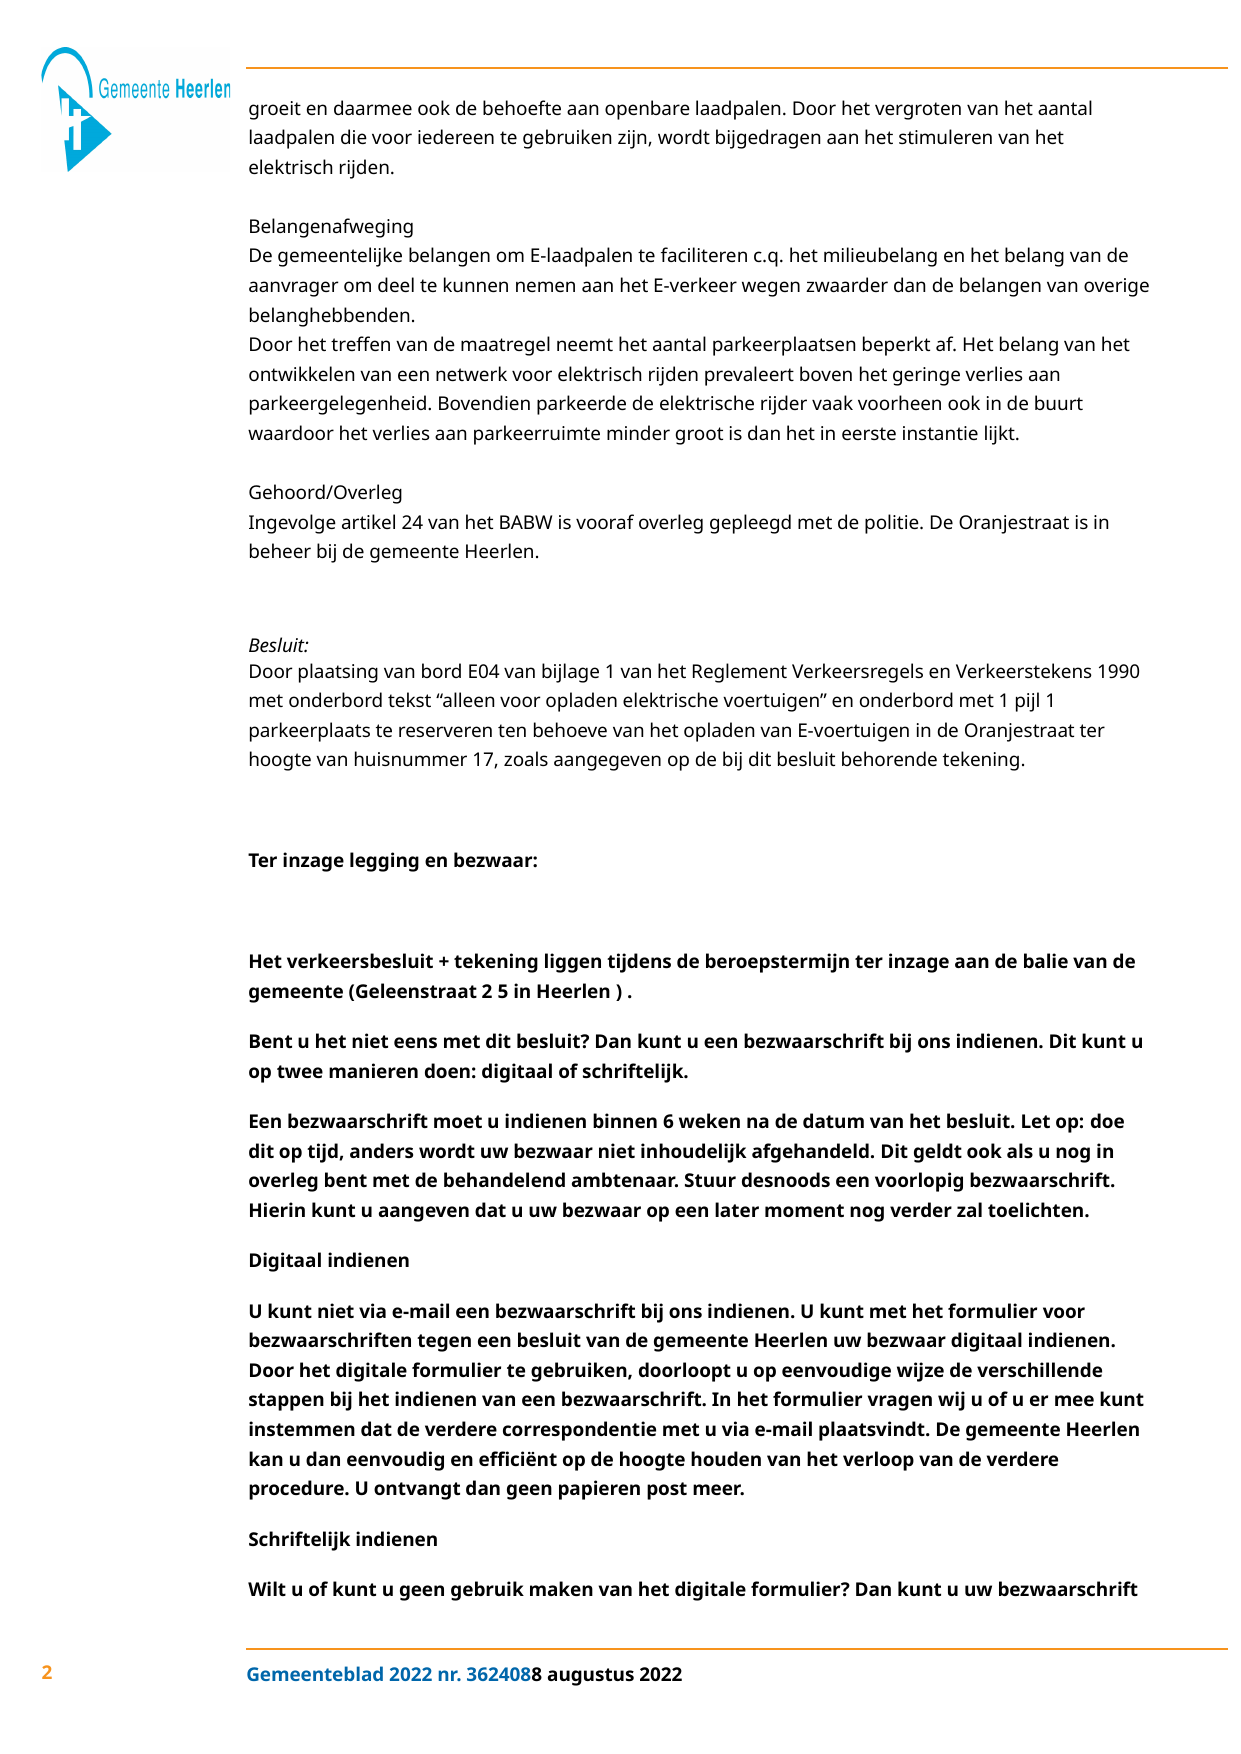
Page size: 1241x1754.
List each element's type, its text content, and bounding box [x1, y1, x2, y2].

text Door plaatsing van bord E04 van bijlage 1 van het Reglement Verkeersregels en Verkeerstekens 1990 met onderbord tekst “alleen voor opladen elektrische voertuigen” en onderbord met 1 pijl 1 parkeerplaats te reserveren ten behoeve van het opladen van E-voertuigen in de Oranjestraat ter hoogte van huisnummer 17, zoals aangegeven op de bij dit besluit behorende tekening. [248, 658, 1152, 772]
text Door het treffen van de maatregel neemt het aantal parkeerplaatsen beperkt af. Het belang van het ontwikkelen van een netwerk voor elektrisch rijden prevaleert boven het geringe verlies aan parkeergelegenheid. Bovendien parkeerde de elektrische rijder vaak voorheen ook in de buurt [248, 331, 1152, 416]
text Ter inzage legging en bezwaar: [248, 847, 1152, 873]
text Wilt u of kunt u geen gebruik maken van het digitale formulier? Dan kunt u uw bezwaarschrift [248, 1576, 1152, 1602]
text Een bezwaarschrift moet u indienen binnen 6 weken na de datum van het besluit. Let op: doe dit op tijd, anders wordt uw bezwaar niet inhoudelijk afgehandeld. Dit geldt ook als u nog in overleg bent met de behandelend ambtenaar. Stuur desnoods een voorlopig bezwaarschrift. Hierin kunt u aangeven dat u uw bezwaar op een later moment nog verder zal toelichten. [248, 1108, 1152, 1223]
text Ingevolge artikel 24 van het BABW is vooraf overleg gepleegd met de politie. De Oranjestraat is in beheer bij de gemeente Heerlen. [248, 509, 1152, 564]
text groeit en daarmee ook de behoefte aan openbare laadpalen. Door het vergroten van het aantal laadpalen die voor iedereen te gebruiken zijn, wordt bijgedragen aan het stimuleren van het elektrisch rijden. [248, 95, 1152, 180]
text Schriftelijk indienen [248, 1526, 1152, 1551]
text Bent u het niet eens met dit besluit? Dan kunt u een bezwaarschrift bij ons indienen. Dit kunt u op twee manieren doen: digitaal of schriftelijk. [248, 1028, 1152, 1083]
text Belangenafweging [248, 213, 1152, 239]
text Het verkeersbesluit + tekening liggen tijdens de beroepstermijn ter inzage aan de balie van de gemeente (Geleenstraat 2 5 in Heerlen ) . [248, 948, 1152, 1003]
text Gehoord/Overleg [248, 479, 1152, 505]
text Digitaal indienen [248, 1247, 1152, 1273]
text U kunt niet via e-mail een bezwaarschrift bij ons indienen. U kunt met het formulier voor bezwaarschriften tegen een besluit van de gemeente Heerlen uw bezwaar digitaal indienen. Door het digitale formulier te gebruiken, doorloopt u op eenvoudige wijze de verschillende stappen bij het indienen van een bezwaarschrift. In het formulier vragen wij u of u er mee kunt instemmen dat de verdere correspondentie met u via e-mail plaatsvindt. De gemeente Heerlen kan u dan eenvoudig en efficiënt op de hoogte houden van het verloop van de verdere procedure. U ontvangt dan geen papieren post meer. [248, 1298, 1152, 1501]
text De gemeentelijke belangen om E-laadpalen te faciliteren c.q. het milieubelang en het belang van de aanvrager om deel te kunnen nemen aan het E-verkeer wegen zwaarder dan de belangen van overige belanghebbenden. [248, 243, 1152, 328]
picture [41, 47, 231, 172]
text waardoor het verlies aan parkeerruimte minder groot is dan het in eerste instantie lijkt. [248, 420, 1152, 446]
picture [41, 47, 59, 70]
text Besluit: [248, 632, 1152, 658]
